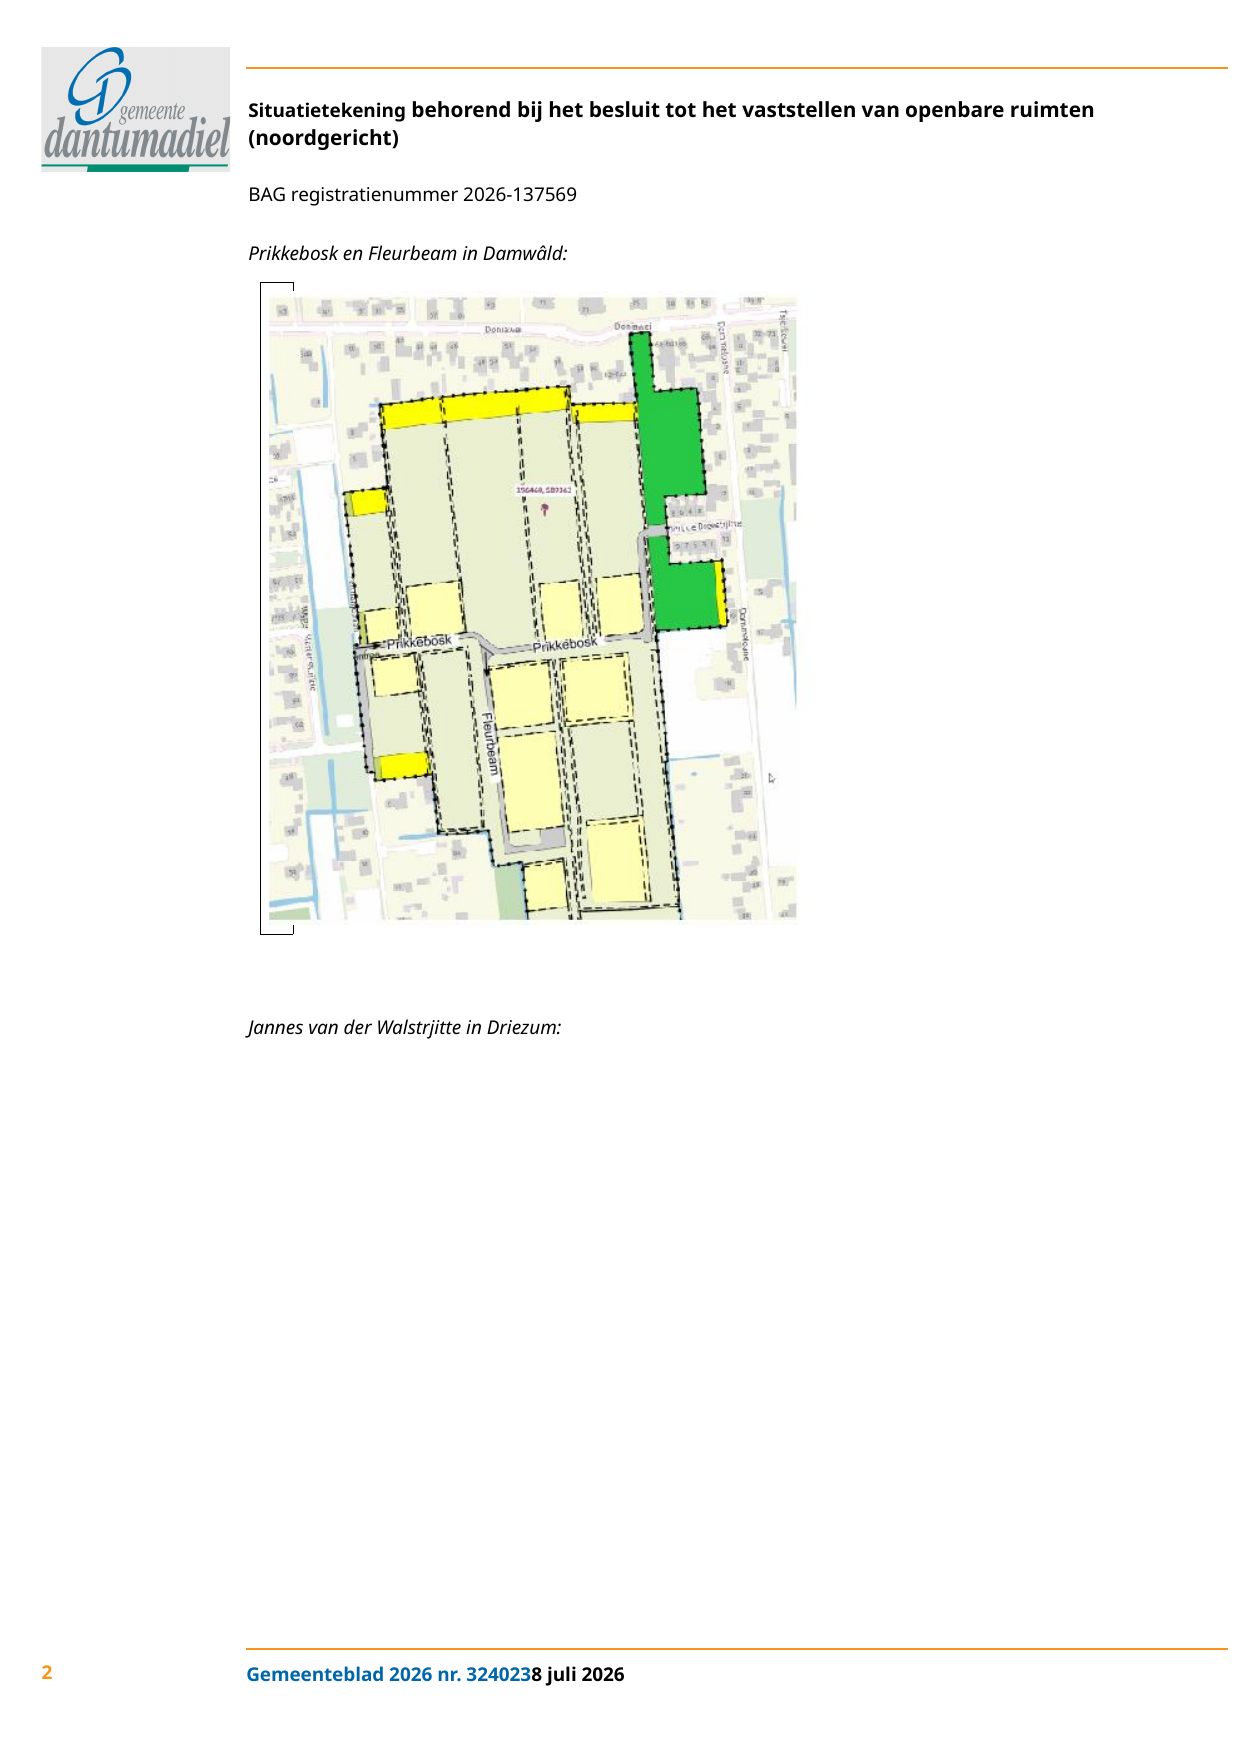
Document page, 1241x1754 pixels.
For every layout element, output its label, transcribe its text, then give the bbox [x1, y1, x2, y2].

text Situatietekening behorend bij het besluit tot het vaststellen van openbare ruimten (noordgericht) [248, 95, 1152, 152]
text BAG registratienummer 2026-137569 [248, 181, 1152, 207]
text Jannes van der Walstrjitte in Driezum: [248, 1014, 1152, 1040]
text Prikkebosk en Fleurbeam in Damwâld: [248, 241, 1152, 266]
picture [268, 291, 814, 925]
picture [41, 47, 231, 172]
